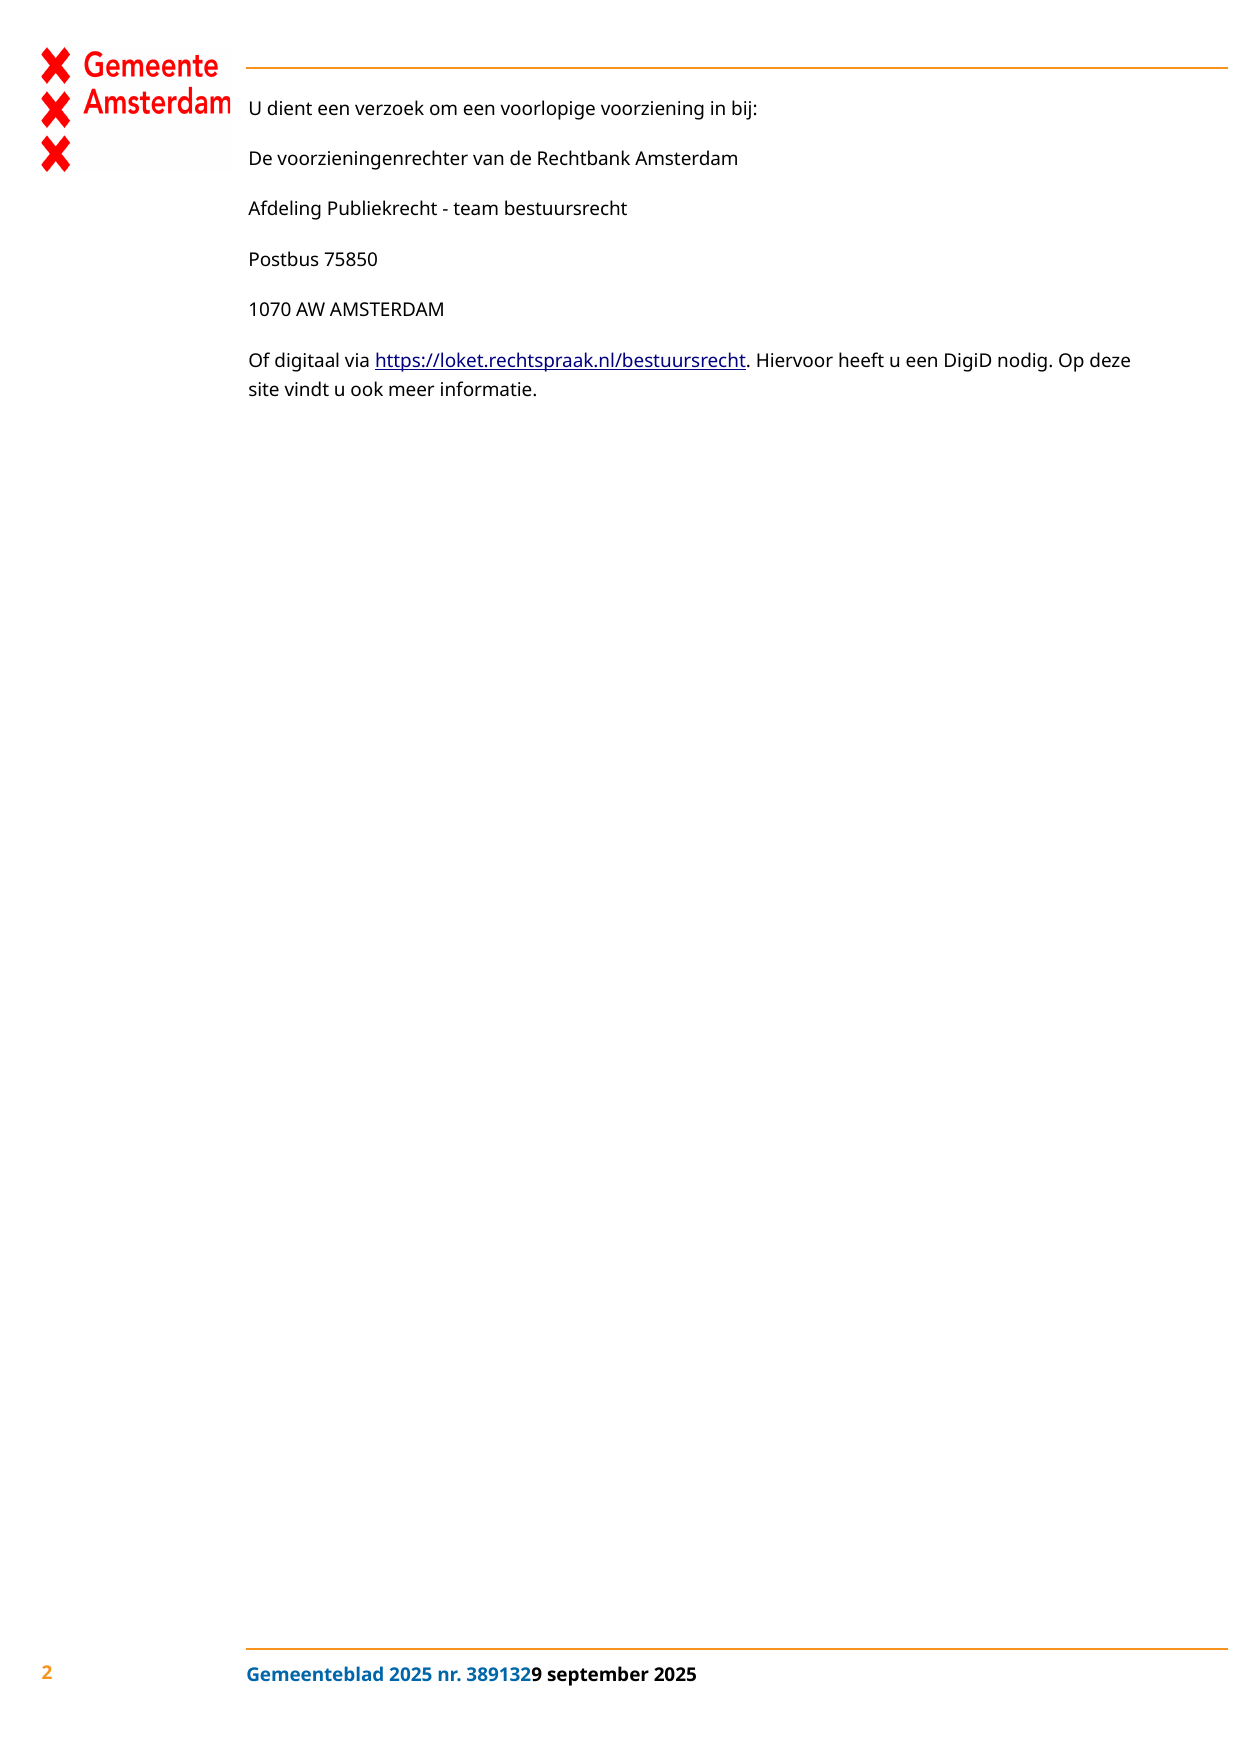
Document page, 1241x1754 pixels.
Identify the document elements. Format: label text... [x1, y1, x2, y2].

text 1070 AW AMSTERDAM [248, 296, 1152, 322]
picture [41, 47, 231, 172]
text De voorzieningenrechter van de Rechtbank Amsterdam [248, 145, 1152, 171]
text Afdeling Publiekrecht - team bestuursrecht [248, 196, 1152, 221]
text Of digitaal via https://loket.rechtspraak.nl/bestuursrecht. Hiervoor heeft u een DigiD nodig. Op deze site vindt u ook meer informatie. [248, 347, 1152, 402]
text U dient een verzoek om een voorlopige voorziening in bij: [248, 95, 1152, 121]
text Postbus 75850 [248, 246, 1152, 272]
